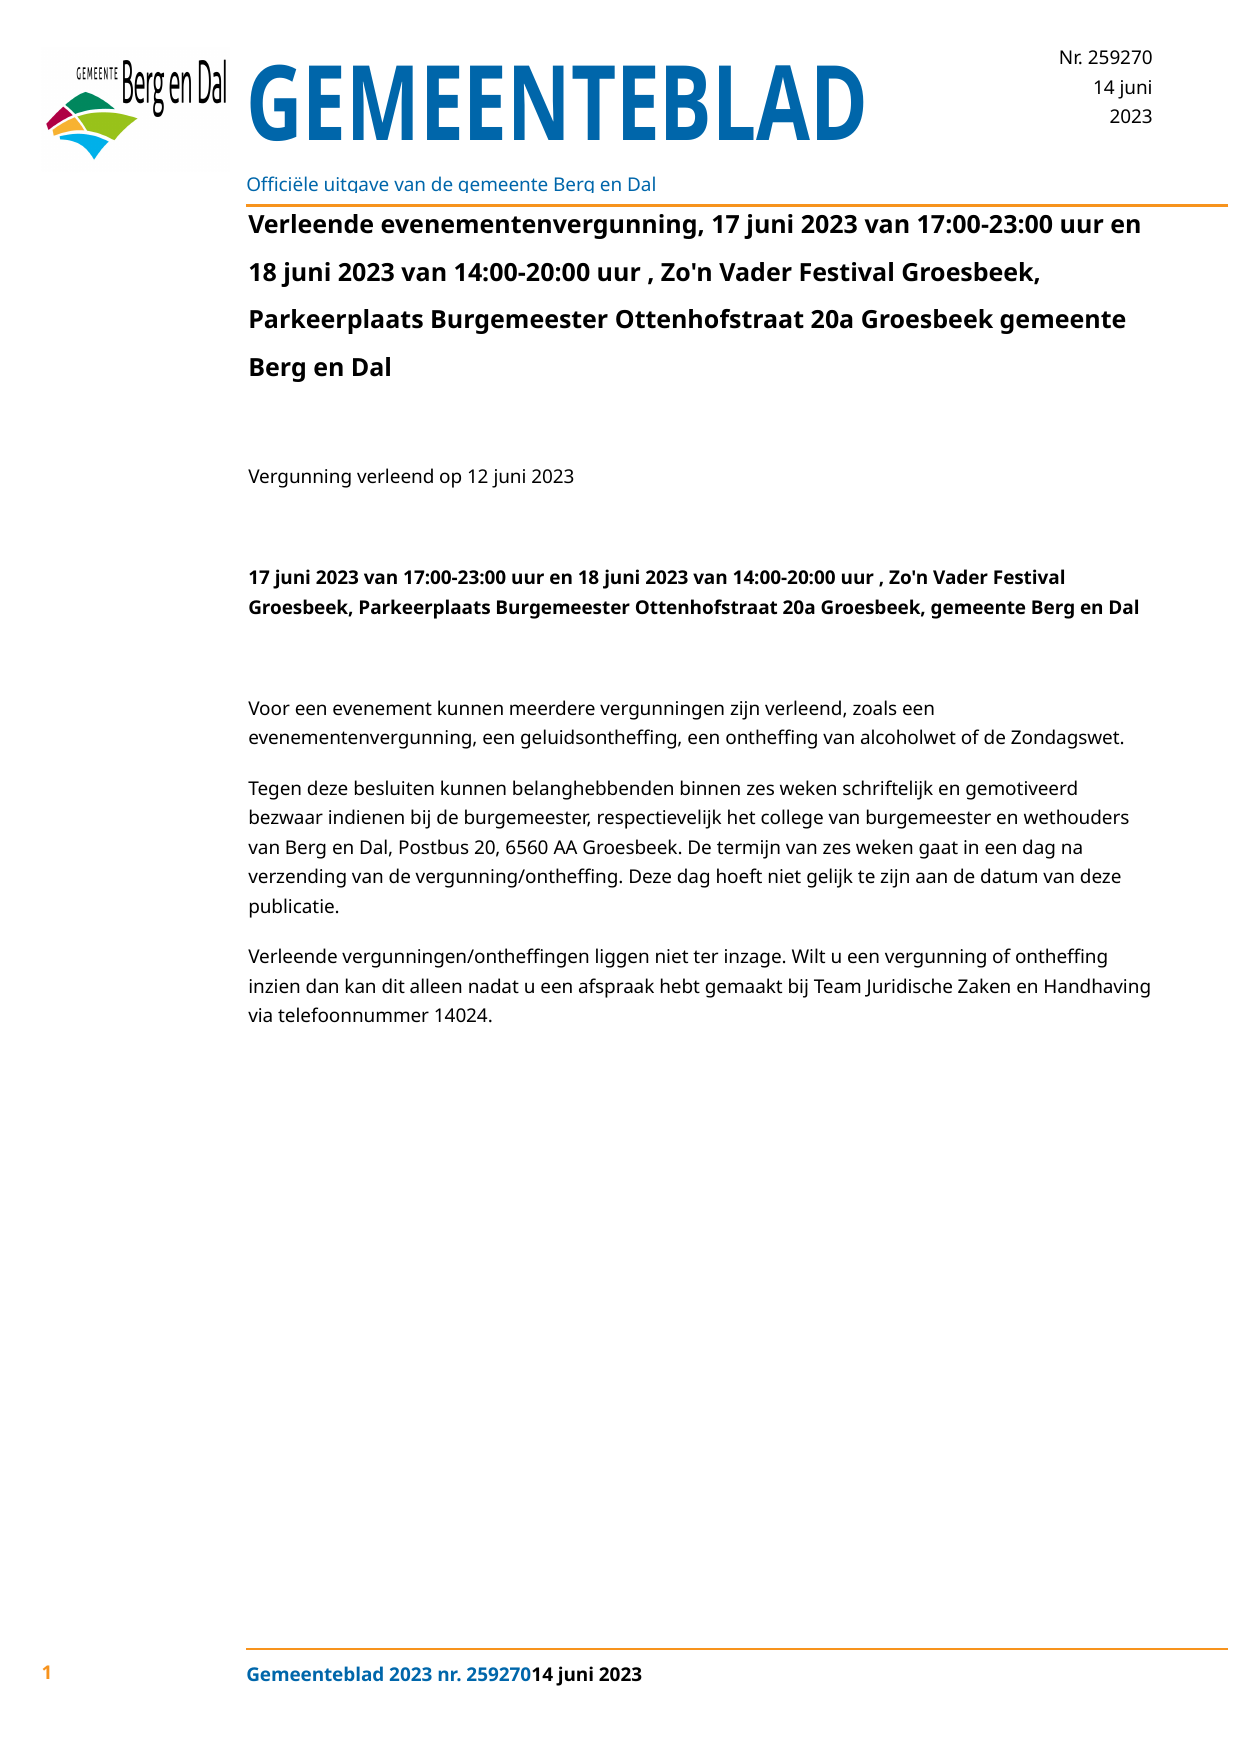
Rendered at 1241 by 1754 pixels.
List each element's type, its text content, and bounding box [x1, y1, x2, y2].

text Verleende vergunningen/ontheffingen liggen niet ter inzage. Wilt u een vergunning of ontheffing inzien dan kan dit alleen nadat u een afspraak hebt gemaakt bij Team Juridische Zaken en Handhaving via telefoonnummer 14024. [248, 943, 1152, 1028]
text Voor een evenement kunnen meerdere vergunningen zijn verleend, zoals een evenementenvergunning, een geluidsontheffing, een ontheffing van alcoholwet of de Zondagswet. [248, 695, 1152, 750]
text 17 juni 2023 van 17:00-23:00 uur en 18 juni 2023 van 14:00-20:00 uur , Zo'n Vader Festival Groesbeek, Parkeerplaats Burgemeester Ottenhofstraat 20a Groesbeek, gemeente Berg en Dal [248, 564, 1152, 620]
text Tegen deze besluiten kunnen belanghebbenden binnen zes weken schriftelijk en gemotiveerd bezwaar indienen bij de burgemeester, respectievelijk het college van burgemeester en wethouders van Berg en Dal, Postbus 20, 6560 AA Groesbeek. De termijn van zes weken gaat in een dag na verzending van de vergunning/ontheffing. Deze dag hoeft niet gelijk te zijn aan de datum van deze publicatie. [248, 775, 1152, 919]
text Vergunning verleend op 12 juni 2023 [248, 463, 1152, 489]
picture [41, 47, 231, 172]
text Verleende evenementenvergunning, 17 juni 2023 van 17:00-23:00 uur en 18 juni 2023 van 14:00-20:00 uur , Zo'n Vader Festival Groesbeek, Parkeerplaats Burgemeester Ottenhofstraat 20a Groesbeek gemeente Berg en Dal [248, 207, 1152, 384]
